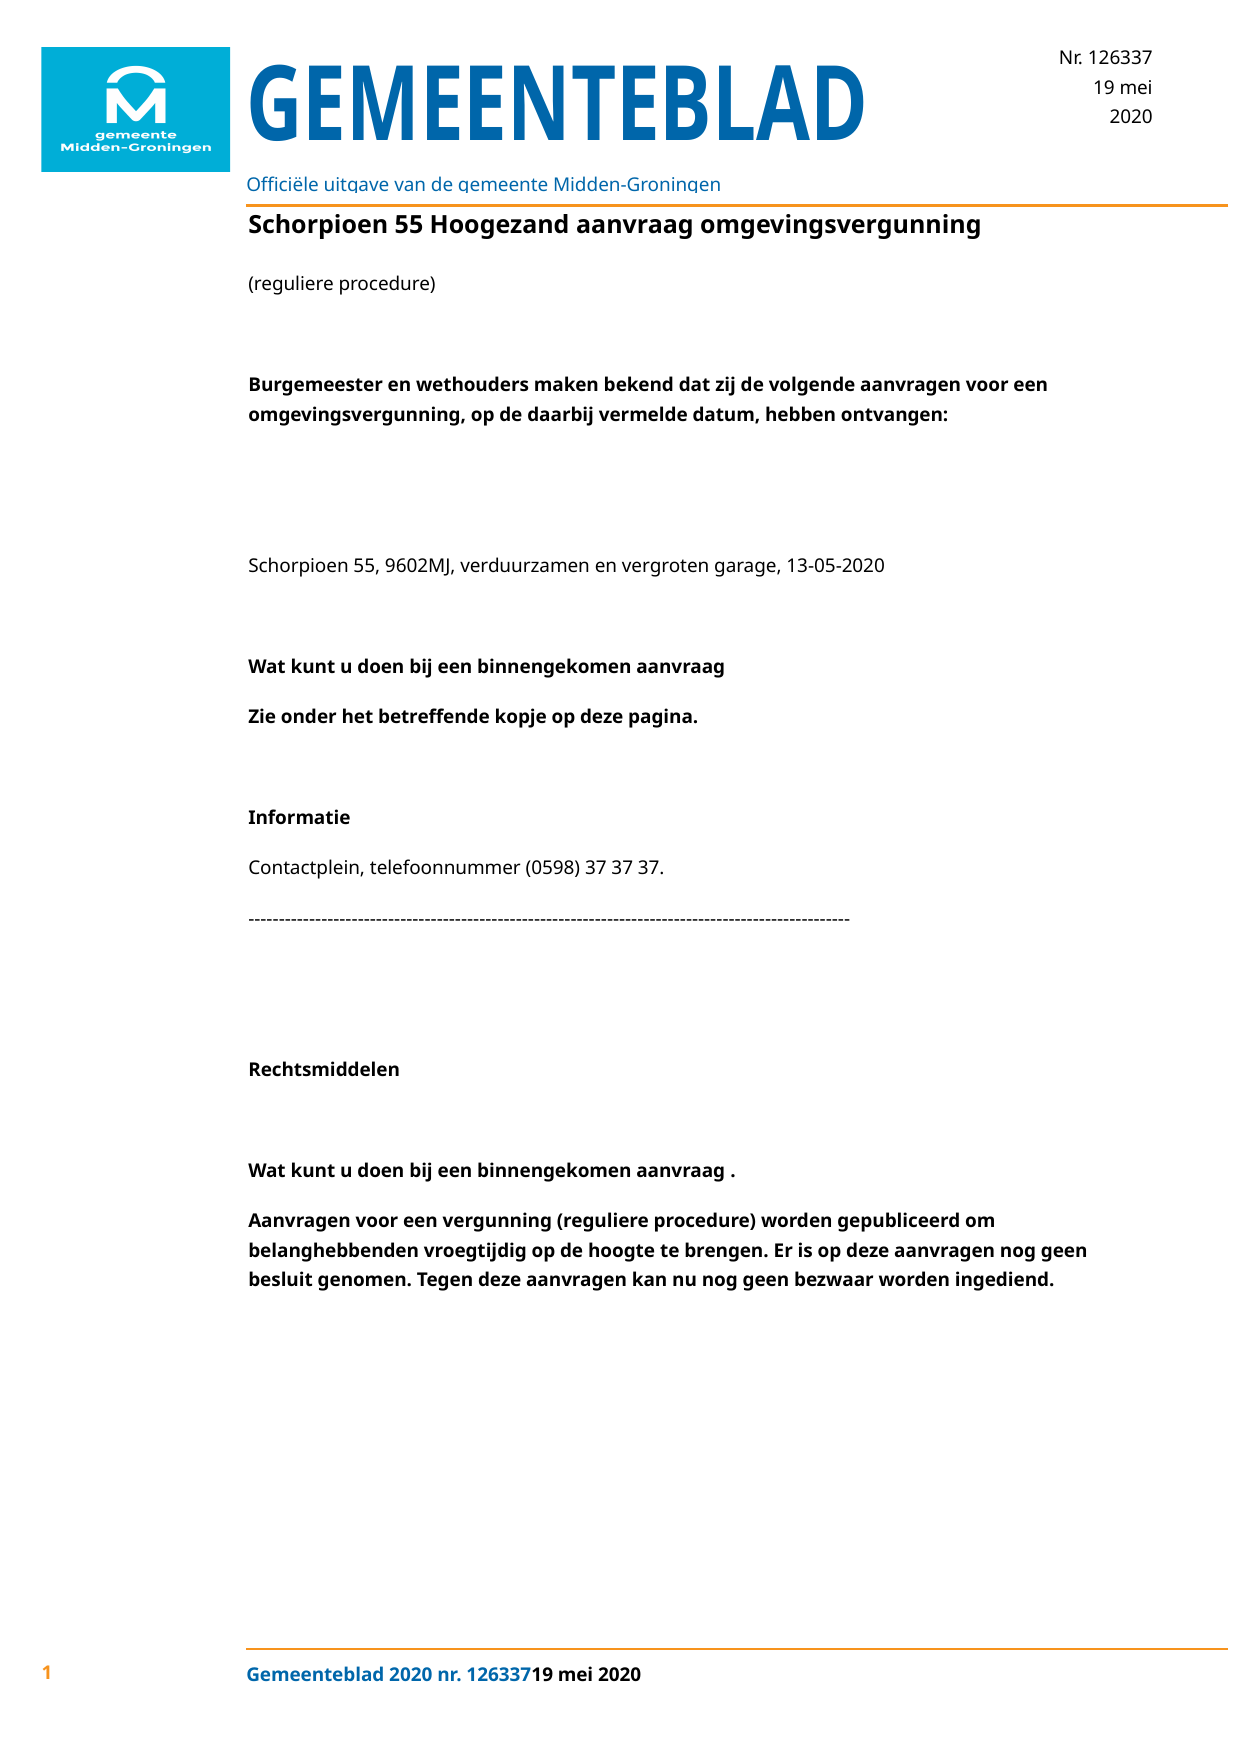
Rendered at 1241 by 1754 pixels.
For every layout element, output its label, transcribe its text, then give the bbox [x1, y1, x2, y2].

text (reguliere procedure) [248, 270, 1152, 296]
text Aanvragen voor een vergunning (reguliere procedure) worden gepubliceerd om belanghebbenden vroegtijdig op de hoogte te brengen. Er is op deze aanvragen nog geen besluit genomen. Tegen deze aanvragen kan nu nog geen bezwaar worden ingediend. [248, 1207, 1152, 1292]
text Schorpioen 55 Hoogezand aanvraag omgevingsvergunning [248, 207, 1152, 241]
picture [107, 89, 165, 122]
text Rechtsmiddelen [248, 1056, 1152, 1082]
text --------------------------------------------------------------------------------------------------- [248, 905, 1152, 931]
text Wat kunt u doen bij een binnengekomen aanvraag [248, 653, 1152, 678]
text Zie onder het betreffende kopje op deze pagina. [248, 703, 1152, 729]
text Burgemeester en wethouders maken bekend dat zij de volgende aanvragen voor een omgevingsvergunning, op de daarbij vermelde datum, hebben ontvangen: [248, 371, 1152, 426]
text Schorpioen 55, 9602MJ, verduurzamen en vergroten garage, 13-05-2020 [248, 552, 1152, 578]
picture [108, 66, 164, 82]
text Wat kunt u doen bij een binnengekomen aanvraag . [248, 1157, 1152, 1183]
picture [184, 146, 190, 153]
text Contactplein, telefoonnummer (0598) 37 37 37. [248, 854, 1152, 880]
text Informatie [248, 804, 1152, 830]
